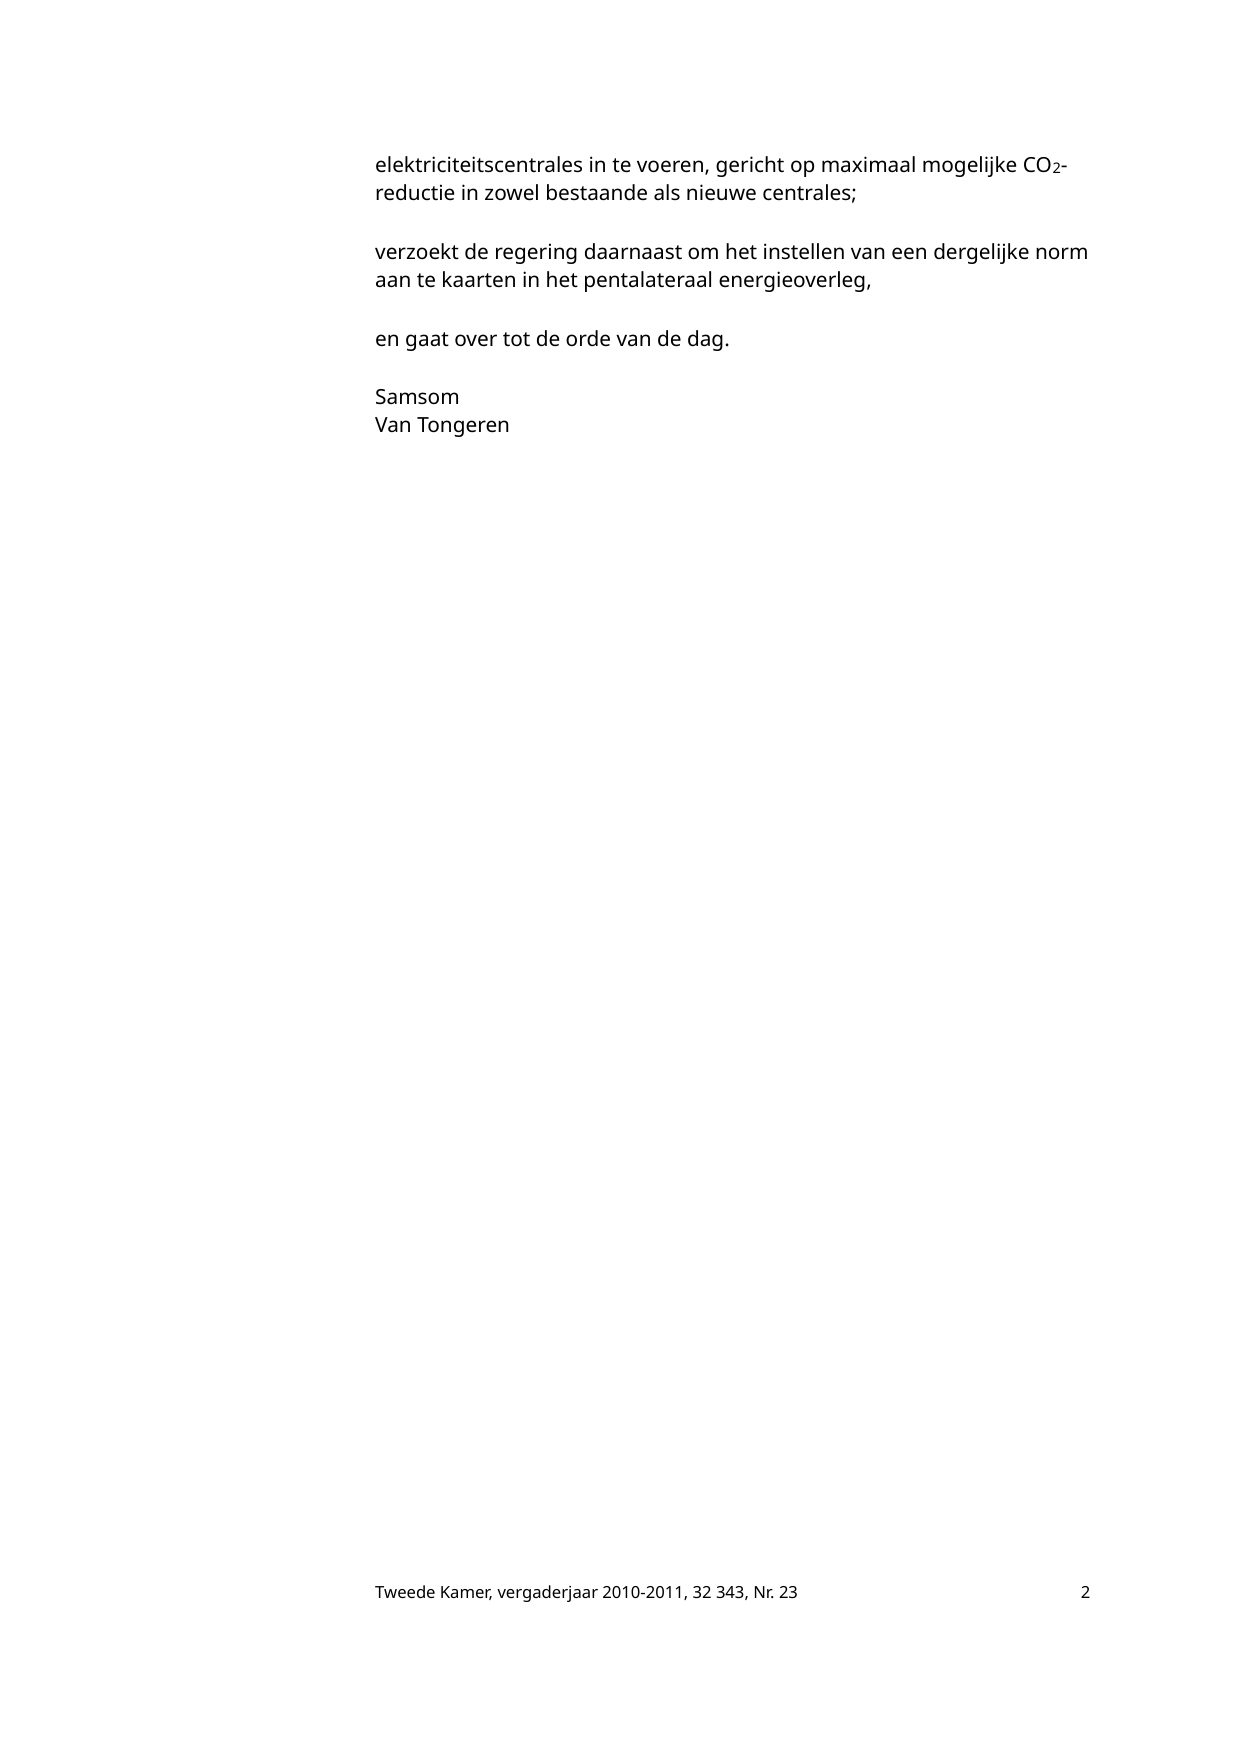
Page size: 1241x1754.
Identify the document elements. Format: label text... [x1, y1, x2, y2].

text Van Tongeren [375, 411, 1090, 439]
text en gaat over tot de orde van de dag. [375, 324, 1090, 352]
text elektriciteitscentrales in te voeren, gericht op maximaal mogelijke CO2-reductie in zowel bestaande als nieuwe centrales; [375, 150, 1090, 207]
text verzoekt de regering daarnaast om het instellen van een dergelijke norm aan te kaarten in het pentalateraal energieoverleg, [375, 237, 1090, 294]
text Samsom [375, 382, 1090, 411]
